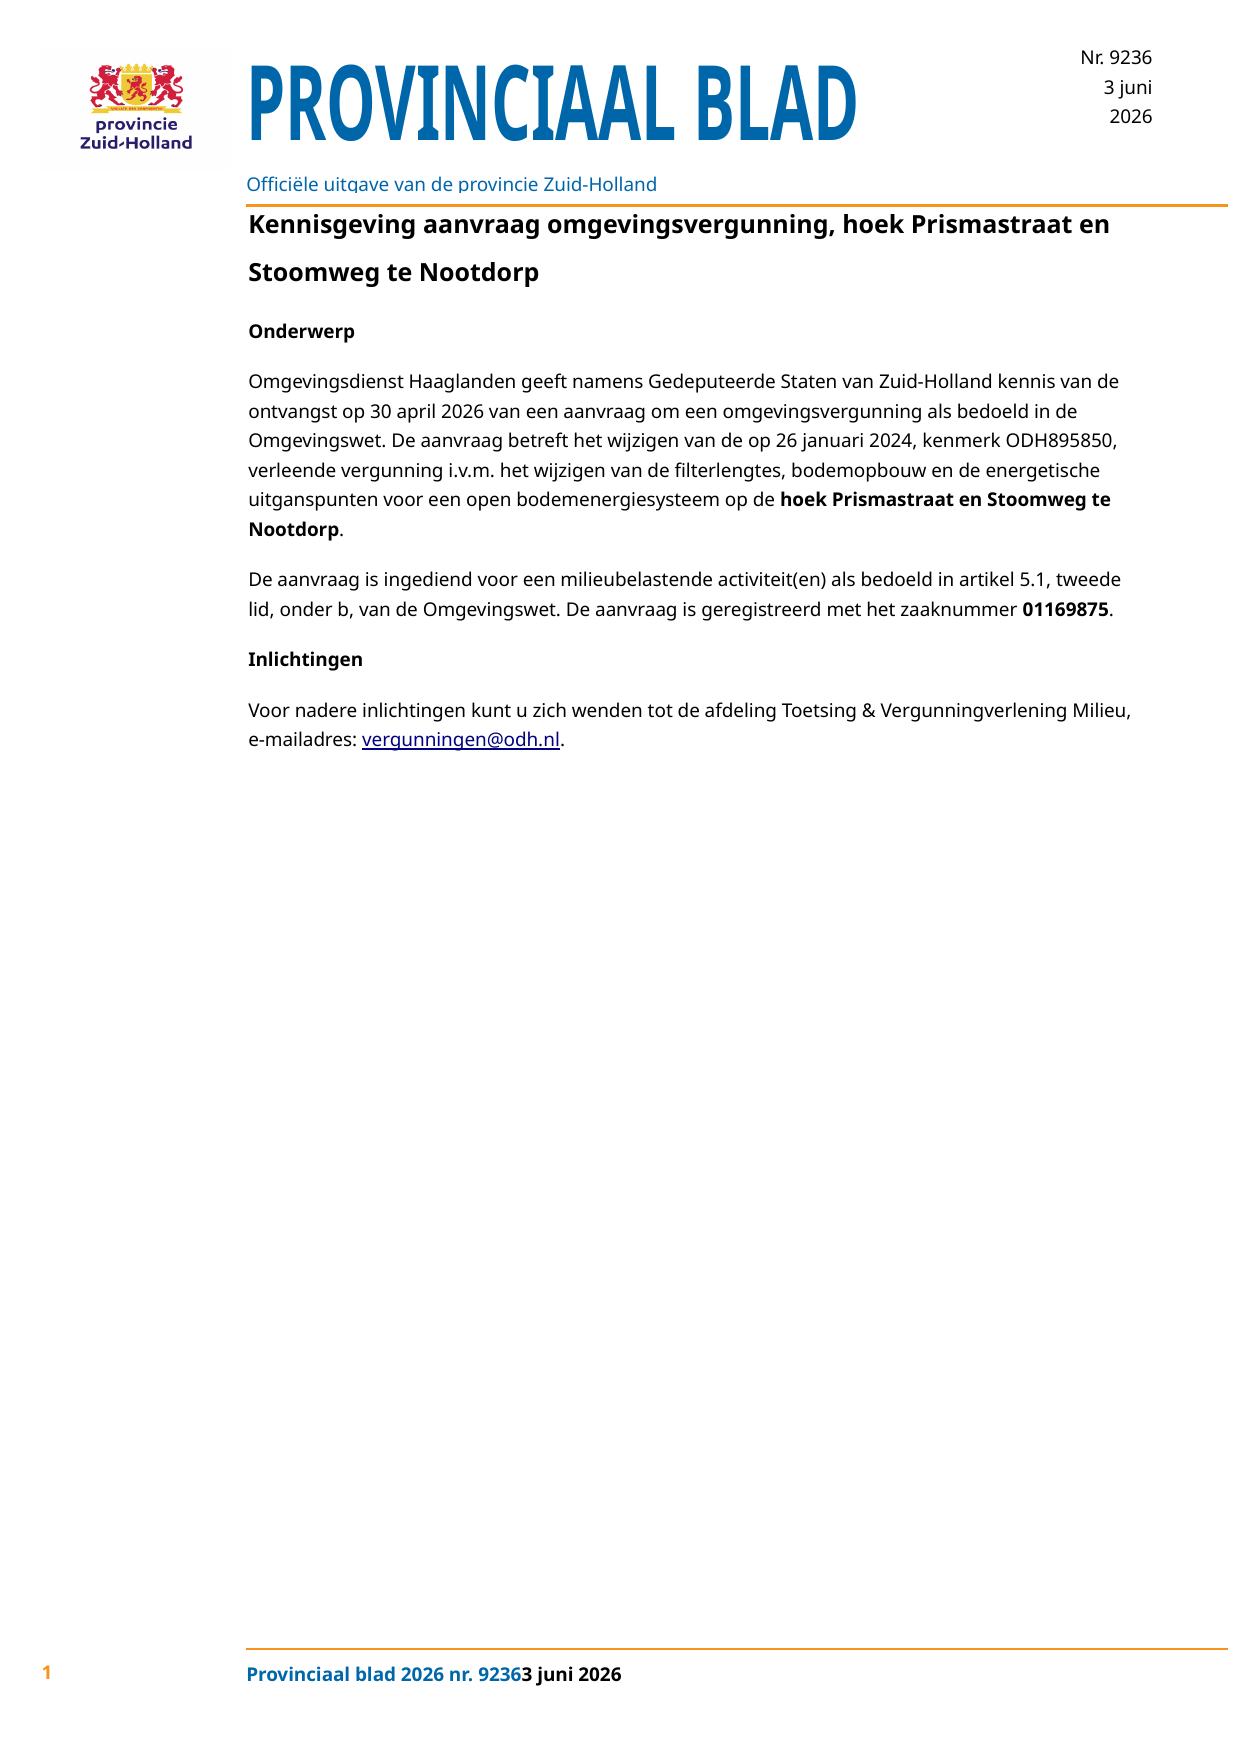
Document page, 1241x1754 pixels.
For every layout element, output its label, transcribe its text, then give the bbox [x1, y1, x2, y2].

picture [41, 47, 231, 172]
text Onderwerp [248, 318, 1152, 344]
text Kennisgeving aanvraag omgevingsvergunning, hoek Prismastraat en Stoomweg te Nootdorp [248, 207, 1152, 288]
text Omgevingsdienst Haaglanden geeft namens Gedeputeerde Staten van Zuid-Holland kennis van de ontvangst op 30 april 2026 van een aanvraag om een omgevingsvergunning als bedoeld in de Omgevingswet. De aanvraag betreft het wijzigen van de op 26 januari 2024, kenmerk ODH895850, verleende vergunning i.v.m. het wijzigen van de filterlengtes, bodemopbouw en de energetische uitganspunten voor een open bodemenergiesysteem op de hoek Prismastraat en Stoomweg te Nootdorp. [248, 368, 1152, 542]
text Voor nadere inlichtingen kunt u zich wenden tot de afdeling Toetsing & Vergunningverlening Milieu, e-mailadres: vergunningen@odh.nl. [248, 697, 1152, 752]
text Inlichtingen [248, 647, 1152, 672]
text De aanvraag is ingediend voor een milieubelastende activiteit(en) als bedoeld in artikel 5.1, tweede lid, onder b, van de Omgevingswet. De aanvraag is geregistreerd met het zaaknummer 01169875. [248, 567, 1152, 622]
